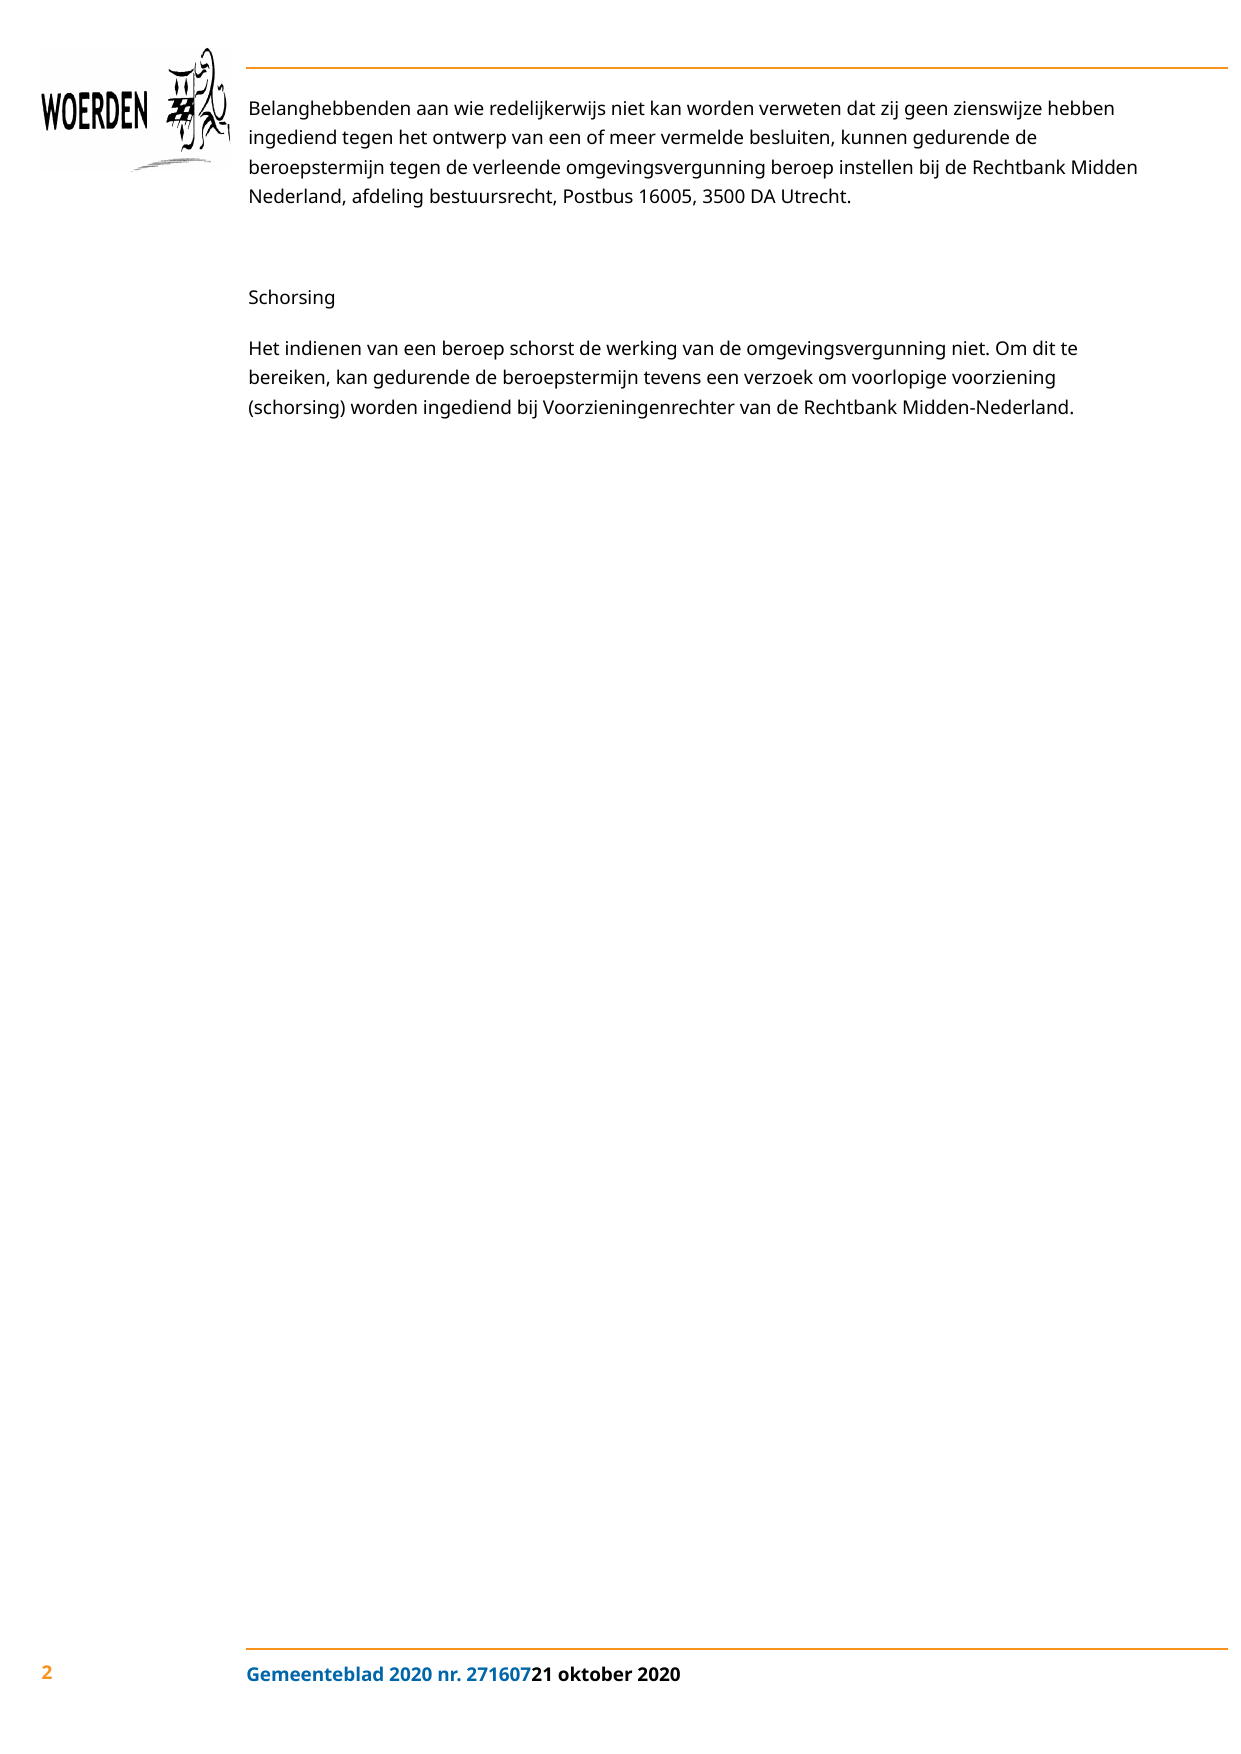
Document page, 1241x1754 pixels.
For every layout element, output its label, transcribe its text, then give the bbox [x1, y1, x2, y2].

text Belanghebbenden aan wie redelijkerwijs niet kan worden verweten dat zij geen zienswijze hebben ingediend tegen het ontwerp van een of meer vermelde besluiten, kunnen gedurende de beroepstermijn tegen de verleende omgevingsvergunning beroep instellen bij de Rechtbank Midden Nederland, afdeling bestuursrecht, Postbus 16005, 3500 DA Utrecht. [248, 95, 1152, 209]
text Het indienen van een beroep schorst de werking van de omgevingsvergunning niet. Om dit te bereiken, kan gedurende de beroepstermijn tevens een verzoek om voorlopige voorziening (schorsing) worden ingediend bij Voorzieningenrechter van de Rechtbank Midden-Nederland. [248, 335, 1152, 420]
text Schorsing [248, 284, 1152, 310]
picture [41, 47, 231, 172]
